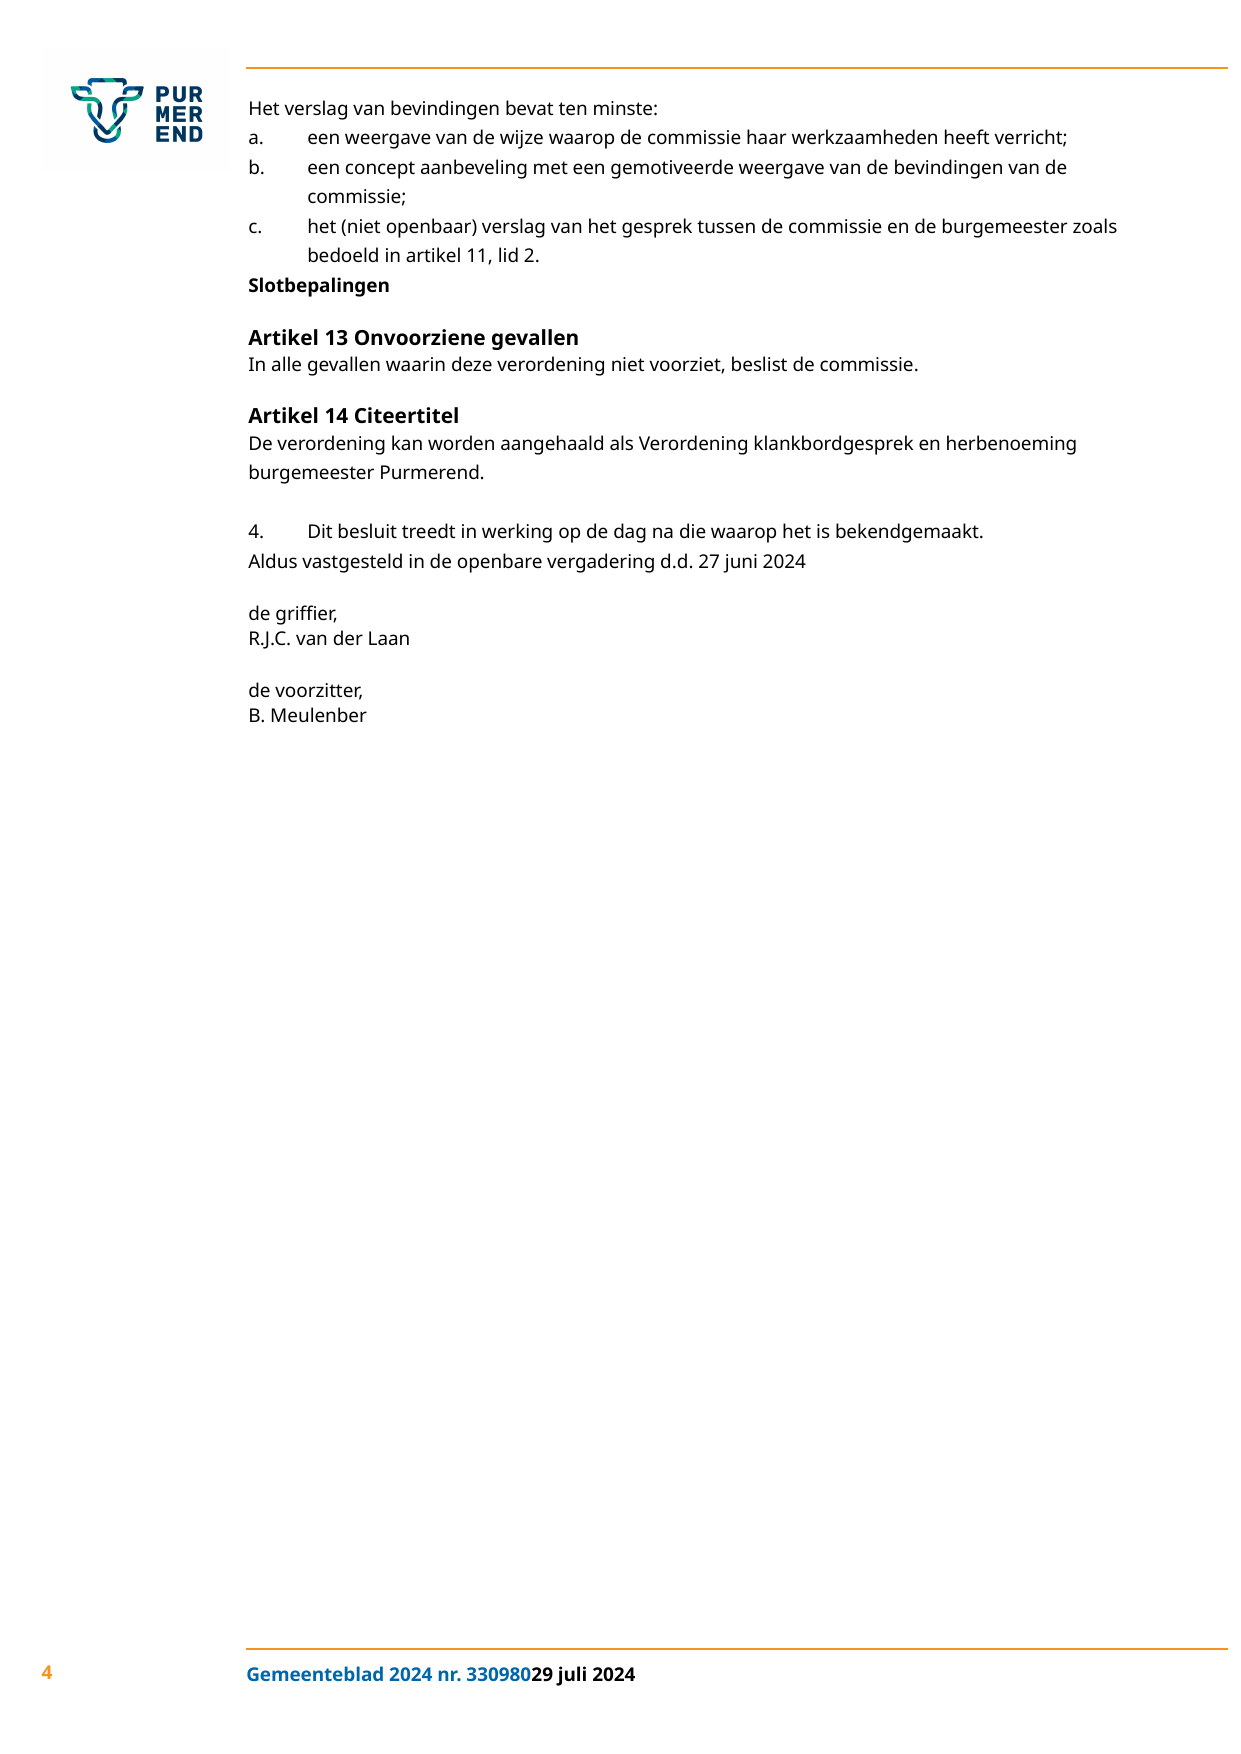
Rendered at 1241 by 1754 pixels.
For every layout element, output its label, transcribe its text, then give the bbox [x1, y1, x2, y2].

text de griffier, [248, 600, 1152, 626]
text Aldus vastgesteld in de openbare vergadering d.d. 27 juni 2024 [248, 548, 1152, 574]
text de voorzitter, [248, 677, 1152, 703]
text In alle gevallen waarin deze verordening niet voorziet, beslist de commissie. [248, 351, 1152, 377]
list een weergave van de wijze waarop de commissie haar werkzaamheden heeft verricht; [248, 124, 1152, 150]
text B. Meulenber [248, 703, 1152, 728]
text Het verslag van bevindingen bevat ten minste: [248, 95, 1152, 121]
text Slotbepalingen [248, 272, 1152, 298]
text Artikel 14 Citeertitel [248, 402, 1152, 430]
text R.J.C. van der Laan [248, 626, 1152, 651]
text Artikel 13 Onvoorziene gevallen [248, 323, 1152, 351]
list Dit besluit treedt in werking op de dag na die waarop het is bekendgemaakt. [248, 519, 1152, 544]
picture [41, 47, 231, 172]
text De verordening kan worden aangehaald als Verordening klankbordgesprek en herbenoeming burgemeester Purmerend. [248, 430, 1152, 485]
list het (niet openbaar) verslag van het gesprek tussen de commissie en de burgemeester zoals bedoeld in artikel 11, lid 2. [248, 213, 1152, 268]
list een concept aanbeveling met een gemotiveerde weergave van de bevindingen van de commissie; [248, 154, 1152, 209]
